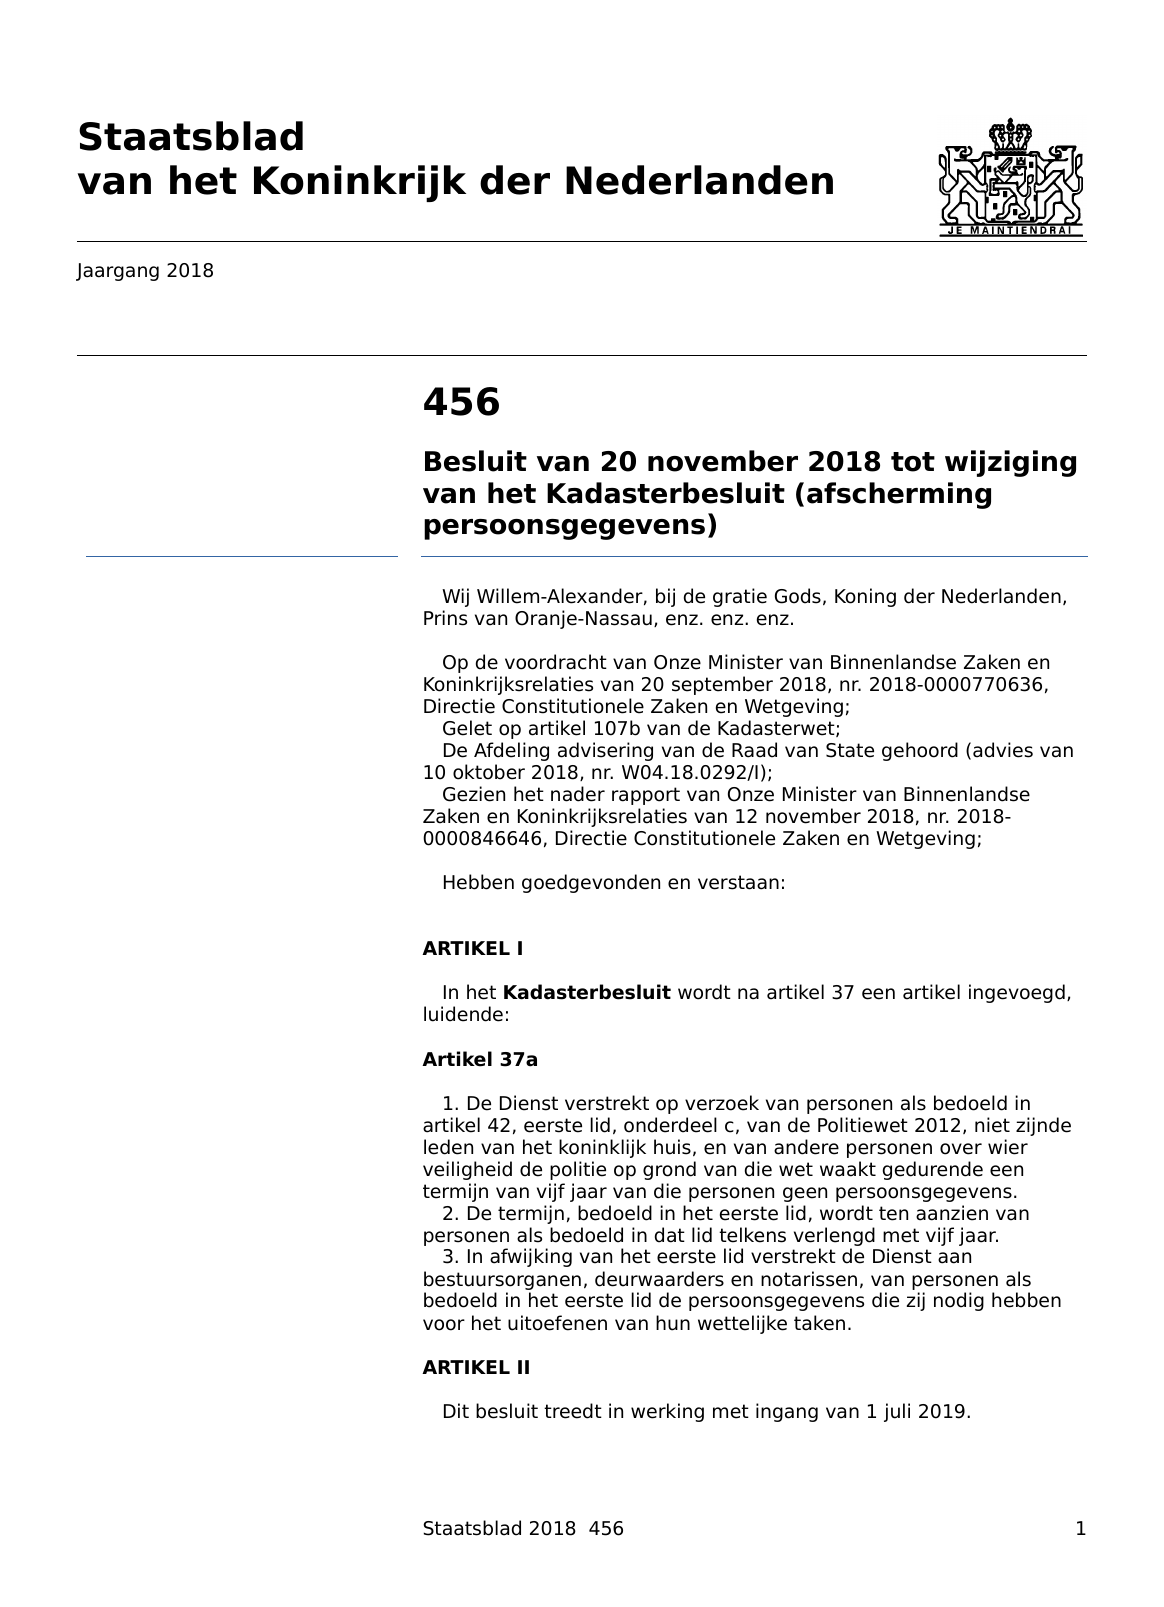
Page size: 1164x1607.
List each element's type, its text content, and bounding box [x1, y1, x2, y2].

text Besluit van 20 november 2018 tot wijziging van het Kadasterbesluit (afscherming persoonsgegevens) [422, 447, 1087, 541]
text Gelet op artikel 107b van de Kadasterwet; [422, 718, 1087, 740]
subtitle 456 [422, 381, 1087, 424]
table_header [886, 100, 1087, 241]
text 3. In afwijking van het eerste lid verstrekt de Dienst aan bestuursorganen, deurwaarders en notarissen, van personen als bedoeld in het eerste lid de persoonsgegevens die zij nodig hebben voor het uitoefenen van hun wettelijke taken. [422, 1246, 1087, 1334]
picture [936, 115, 1087, 240]
table_header Staatsblad van het Koninkrijk der Nederlanden [77, 100, 886, 241]
text 2. De termijn, bedoeld in het eerste lid, wordt ten aanzien van personen als bedoeld in dat lid telkens verlengd met vijf jaar. [422, 1202, 1087, 1246]
subtitle Artikel 37a [422, 1048, 1087, 1070]
text Op de voordracht van Onze Minister van Binnenlandse Zaken en Koninkrijksrelaties van 20 september 2018, nr. 2018-0000770636, Directie Constitutionele Zaken en Wetgeving; [422, 652, 1087, 718]
table_cell Jaargang 2018 [77, 242, 1087, 355]
text In het Kadasterbesluit wordt na artikel 37 een artikel ingevoegd, luidende: [422, 982, 1087, 1026]
text Wij Willem-Alexander, bij de gratie Gods, Koning der Nederlanden, Prins van Oranje-Nassau, enz. enz. enz. [422, 586, 1087, 629]
text Dit besluit treedt in werking met ingang van 1 juli 2019. [422, 1401, 1087, 1423]
text De Afdeling advisering van de Raad van State gehoord (advies van 10 oktober 2018, nr. W04.18.0292/I); [422, 740, 1087, 784]
subtitle ARTIKEL I [422, 938, 1087, 960]
text 1. De Dienst verstrekt op verzoek van personen als bedoeld in artikel 42, eerste lid, onderdeel c, van de Politiewet 2012, niet zijnde leden van het koninklijk huis, en van andere personen over wier veiligheid de politie op grond van die wet waakt gedurende een termijn van vijf jaar van die personen geen persoonsgegevens. [422, 1093, 1087, 1202]
text Gezien het nader rapport van Onze Minister van Binnenlandse Zaken en Koninkrijksrelaties van 12 november 2018, nr. 2018-0000846646, Directie Constitutionele Zaken en Wetgeving; [422, 784, 1087, 849]
subtitle ARTIKEL II [422, 1357, 1087, 1378]
text Hebben goedgevonden en verstaan: [422, 872, 1087, 894]
